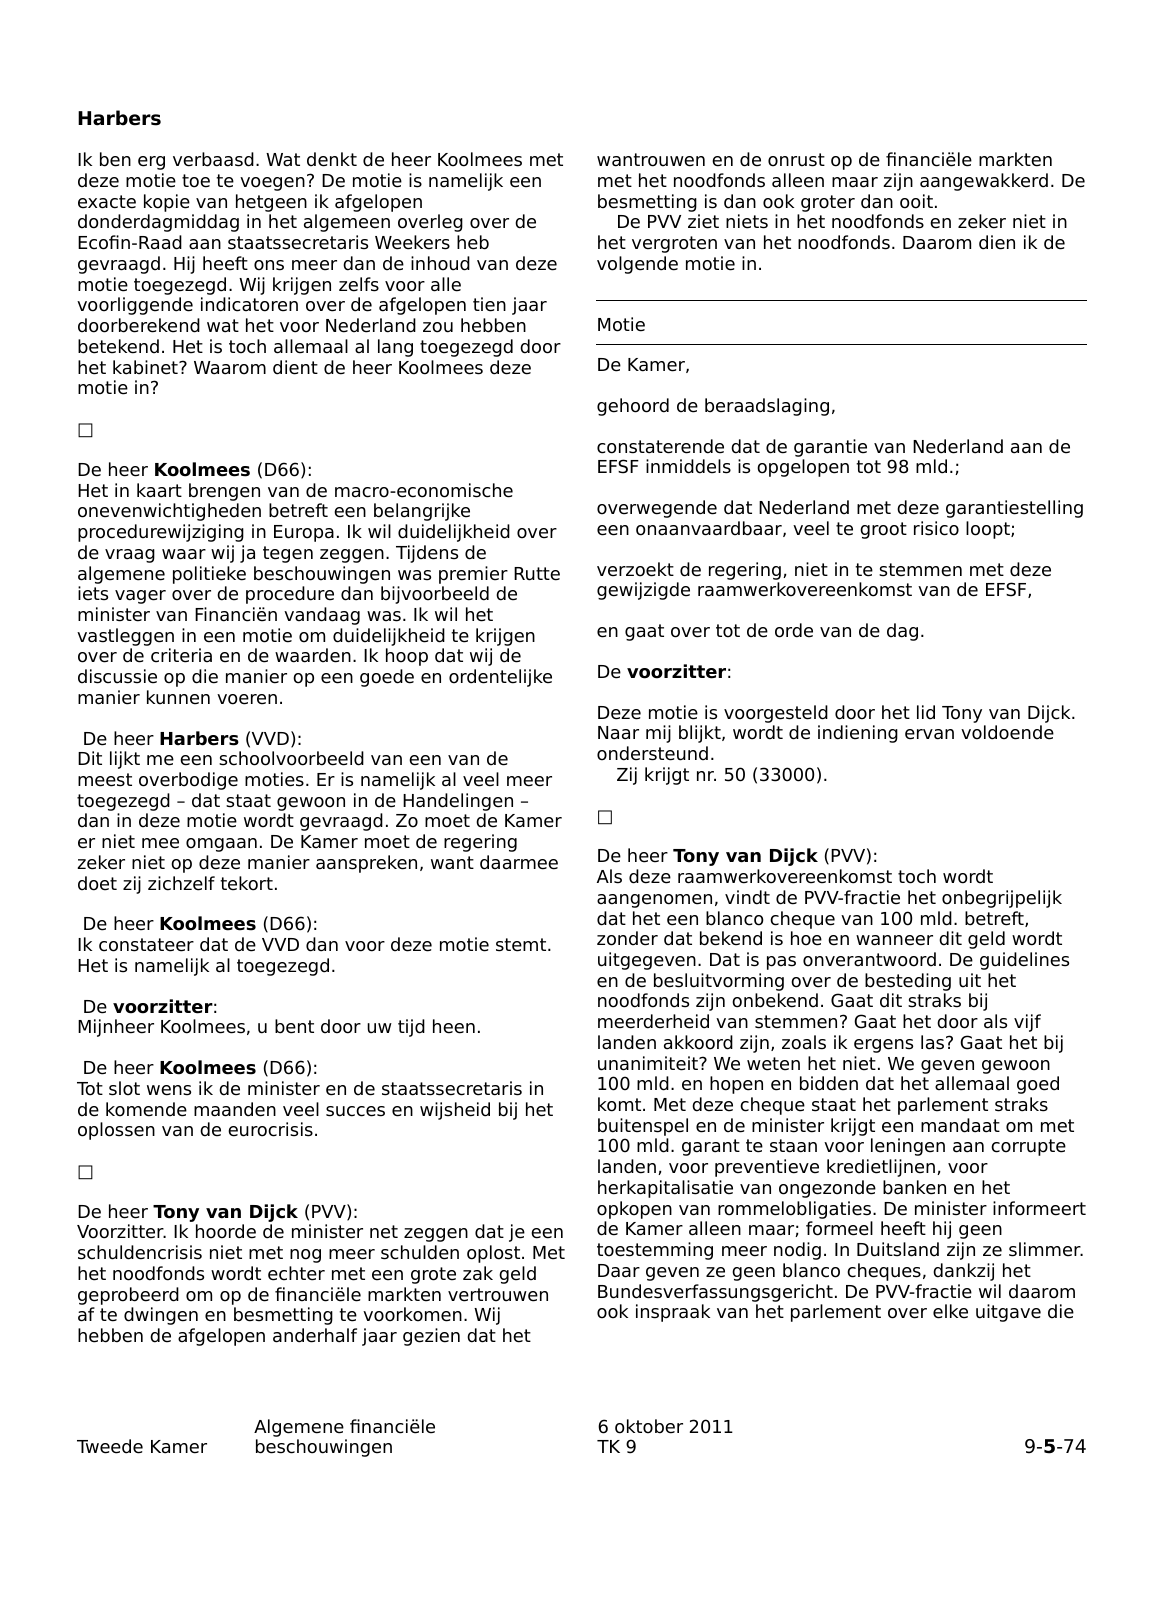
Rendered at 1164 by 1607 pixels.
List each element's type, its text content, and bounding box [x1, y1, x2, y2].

text De voorzitter: [596, 662, 1087, 682]
text Deze motie is voorgesteld door het lid Tony van Dijck. Naar mij blijkt, wordt de indiening ervan voldoende ondersteund. [596, 702, 1087, 765]
text Mijnheer Koolmees, u bent door uw tijd heen. [77, 1017, 567, 1038]
text Zij krijgt nr. 50 (33000). [596, 765, 1087, 785]
text en gaat over tot de orde van de dag. [596, 621, 1087, 642]
text Als deze raamwerkovereenkomst toch wordt aangenomen, vindt de PVV-fractie het onbegrijpelijk dat het een blanco cheque van 100 mld. betreft, zonder dat bekend is hoe en wanneer dit geld wordt uitgegeven. Dat is pas onverantwoord. De guidelines en de besluitvorming over de besteding uit het noodfonds zijn onbekend. Gaat dit straks bij meerderheid van stemmen? Gaat het door als vijf landen akkoord zijn, zoals ik ergens las? Gaat het bij unanimiteit? We weten het niet. We geven gewoon 100 mld. en hopen en bidden dat het allemaal goed komt. Met deze cheque staat het parlement straks buitenspel en de minister krijgt een mandaat om met 100 mld. garant te staan voor leningen aan corrupte landen, voor preventieve kredietlijnen, voor herkapitalisatie van ongezonde banken en het opkopen van rommelobligaties. De minister informeert de Kamer alleen maar; formeel heeft hij geen toestemming meer nodig. In Duitsland zijn ze slimmer. Daar geven ze geen blanco cheques, dankzij het Bundesverfassungsgericht. De PVV-fractie wil daarom ook inspraak van het parlement over elke uitgave die [596, 867, 1087, 1323]
text De voorzitter: [77, 996, 567, 1017]
text De heer Koolmees (D66): [77, 460, 567, 480]
text □ [596, 805, 1087, 826]
text Motie [596, 314, 1087, 335]
text gehoord de beraadslaging, [596, 396, 1087, 417]
text Ik constateer dat de VVD dan voor deze motie stemt. Het is namelijk al toegezegd. [77, 935, 567, 976]
text Dit lijkt me een schoolvoorbeeld van een van de meest overbodige moties. Er is namelijk al veel meer toegezegd – dat staat gewoon in de Handelingen – dan in deze motie wordt gevraagd. Zo moet de Kamer er niet mee omgaan. De Kamer moet de regering zeker niet op deze manier aanspreken, want daarmee doet zij zichzelf tekort. [77, 749, 567, 894]
text De heer Koolmees (D66): [77, 914, 567, 935]
text Voorzitter. Ik hoorde de minister net zeggen dat je een schuldencrisis niet met nog meer schulden oplost. Met het noodfonds wordt echter met een grote zak geld geprobeerd om op de financiële markten vertrouwen af te dwingen en besmetting te voorkomen. Wij hebben de afgelopen anderhalf jaar gezien dat het [77, 1222, 567, 1347]
text □ [77, 419, 567, 440]
text De Kamer, [596, 355, 1087, 376]
text constaterende dat de garantie van Nederland aan de EFSF inmiddels is opgelopen tot 98 mld.; [596, 437, 1087, 478]
text overwegende dat Nederland met deze garantiestelling een onaanvaardbaar, veel te groot risico loopt; [596, 498, 1087, 539]
text Tot slot wens ik de minister en de staatssecretaris in de komende maanden veel succes en wijsheid bij het oplossen van de eurocrisis. [77, 1079, 567, 1141]
text wantrouwen en de onrust op de financiële markten met het noodfonds alleen maar zijn aangewakkerd. De besmetting is dan ook groter dan ooit. [596, 150, 1087, 212]
text Ik ben erg verbaasd. Wat denkt de heer Koolmees met deze motie toe te voegen? De motie is namelijk een exacte kopie van hetgeen ik afgelopen donderdagmiddag in het algemeen overleg over de Ecofin-Raad aan staatssecretaris Weekers heb gevraagd. Hij heeft ons meer dan de inhoud van deze motie toegezegd. Wij krijgen zelfs voor alle voorliggende indicatoren over de afgelopen tien jaar doorberekend wat het voor Nederland zou hebben betekend. Het is toch allemaal al lang toegezegd door het kabinet? Waarom dient de heer Koolmees deze motie in? [77, 150, 567, 399]
text □ [77, 1161, 567, 1182]
text Het in kaart brengen van de macro-economische onevenwichtigheden betreft een belangrijke procedurewijziging in Europa. Ik wil duidelijkheid over de vraag waar wij ja tegen zeggen. Tijdens de algemene politieke beschouwingen was premier Rutte iets vager over de procedure dan bijvoorbeeld de minister van Financiën vandaag was. Ik wil het vastleggen in een motie om duidelijkheid te krijgen over de criteria en de waarden. Ik hoop dat wij de discussie op die manier op een goede en ordentelijke manier kunnen voeren. [77, 480, 567, 708]
text De heer Koolmees (D66): [77, 1058, 567, 1079]
text verzoekt de regering, niet in te stemmen met deze gewijzigde raamwerkovereenkomst van de EFSF, [596, 559, 1087, 601]
text De heer Tony van Dijck (PVV): [596, 846, 1087, 867]
text De heer Harbers (VVD): [77, 728, 567, 749]
text De PVV ziet niets in het noodfonds en zeker niet in het vergroten van het noodfonds. Daarom dien ik de volgende motie in. [596, 212, 1087, 274]
text De heer Tony van Dijck (PVV): [77, 1202, 567, 1222]
